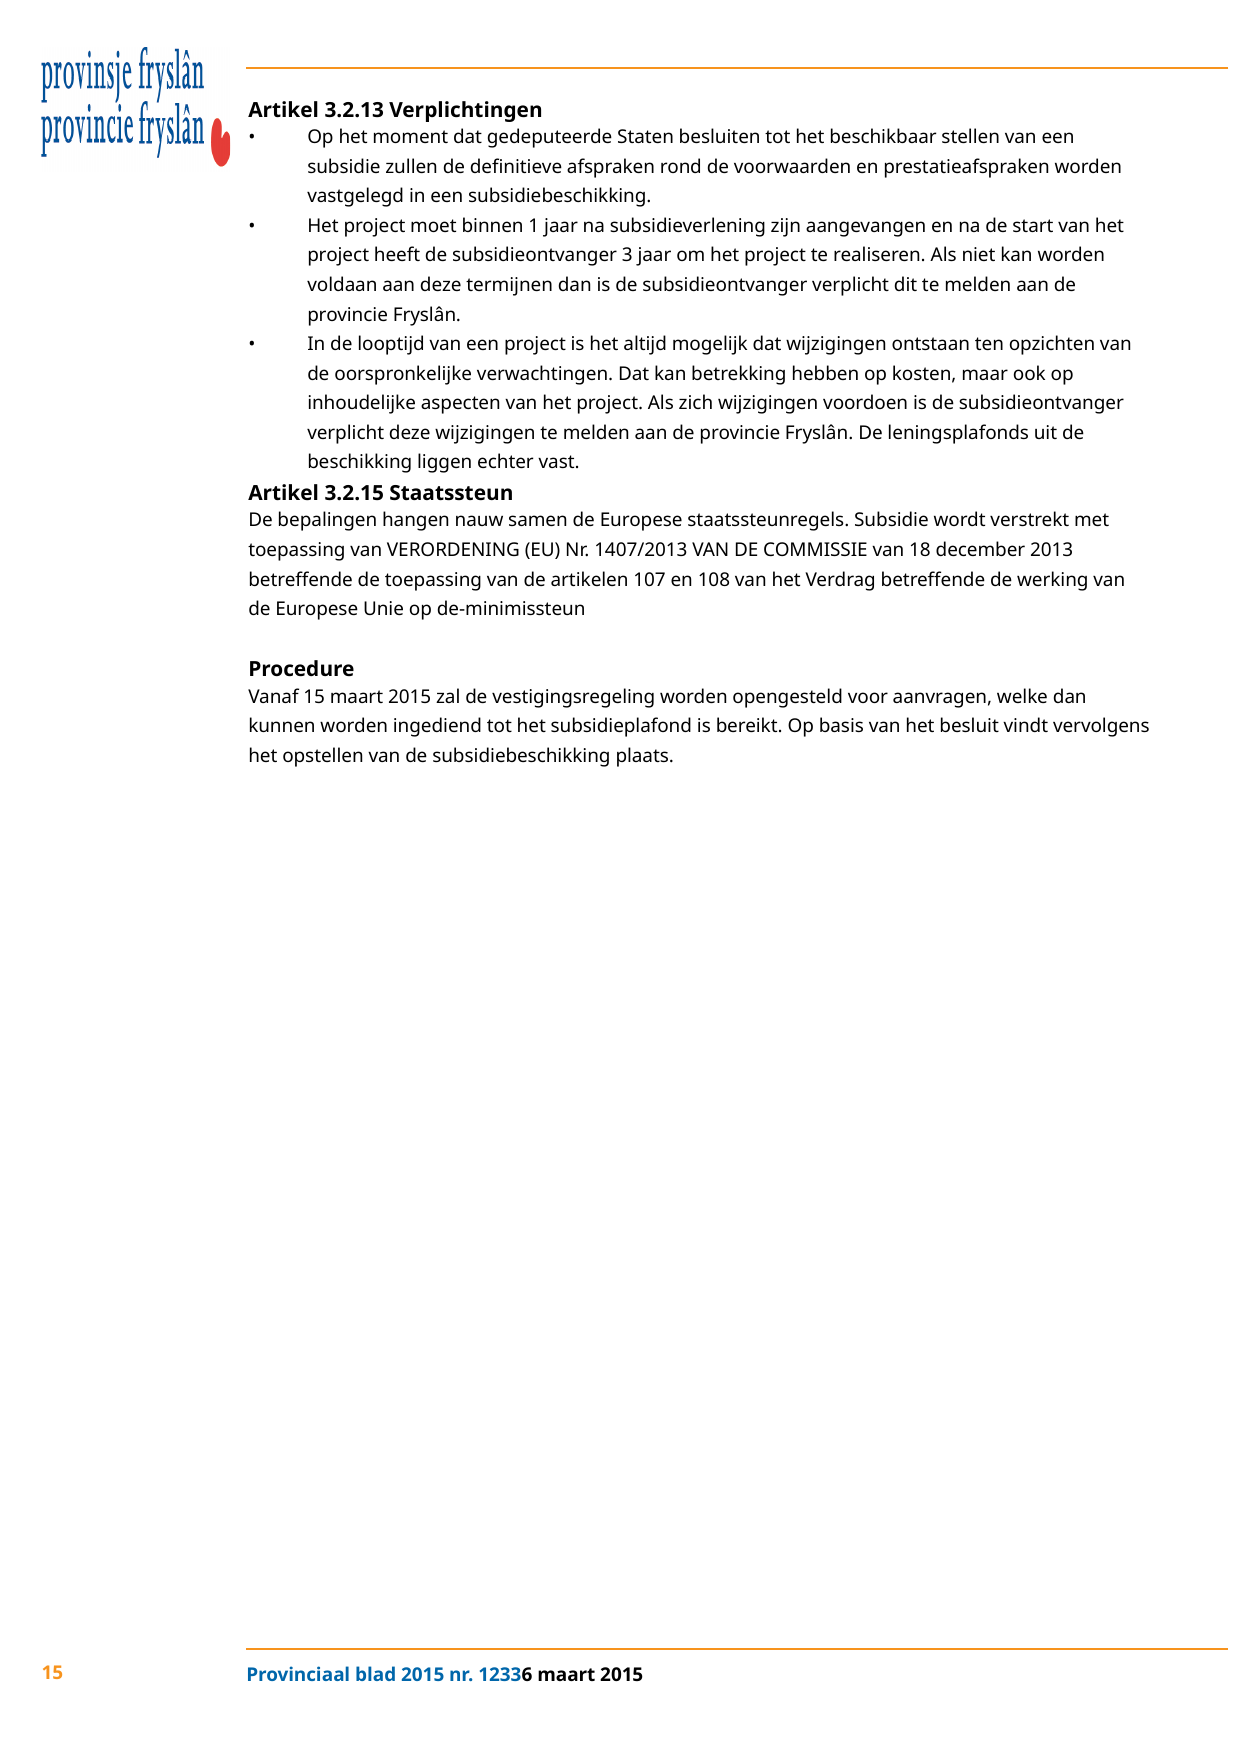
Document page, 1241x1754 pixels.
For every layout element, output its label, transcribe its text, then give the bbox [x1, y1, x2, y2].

text Procedure [248, 654, 1152, 683]
text Artikel 3.2.13 Verplichtingen [248, 95, 1152, 123]
list In de looptijd van een project is het altijd mogelijk dat wijzigingen ontstaan ten opzichten van de oorspronkelijke verwachtingen. Dat kan betrekking hebben op kosten, maar ook op inhoudelijke aspecten van het project. Als zich wijzigingen voordoen is de subsidieontvanger verplicht deze wijzigingen te melden aan de provincie Fryslân. De leningsplafonds uit de beschikking liggen echter vast. [248, 330, 1152, 474]
text Vanaf 15 maart 2015 zal de vestigingsregeling worden opengesteld voor aanvragen, welke dan kunnen worden ingediend tot het subsidieplafond is bereikt. Op basis van het besluit vindt vervolgens het opstellen van de subsidiebeschikking plaats. [248, 683, 1152, 768]
picture [41, 47, 231, 172]
text betreffende de toepassing van de artikelen 107 en 108 van het Verdrag betreffende de werking van de Europese Unie op de-minimissteun [248, 566, 1152, 621]
list Het project moet binnen 1 jaar na subsidieverlening zijn aangevangen en na de start van het project heeft de subsidieontvanger 3 jaar om het project te realiseren. Als niet kan worden voldaan aan deze termijnen dan is de subsidieontvanger verplicht dit te melden aan de provincie Fryslân. [248, 212, 1152, 326]
text De bepalingen hangen nauw samen de Europese staatssteunregels. Subsidie wordt verstrekt met toepassing van VERORDENING (EU) Nr. 1407/2013 VAN DE COMMISSIE van 18 december 2013 [248, 507, 1152, 562]
text Artikel 3.2.15 Staatssteun [248, 478, 1152, 507]
list Op het moment dat gedeputeerde Staten besluiten tot het beschikbaar stellen van een subsidie zullen de definitieve afspraken rond de voorwaarden en prestatieafspraken worden vastgelegd in een subsidiebeschikking. [248, 123, 1152, 208]
